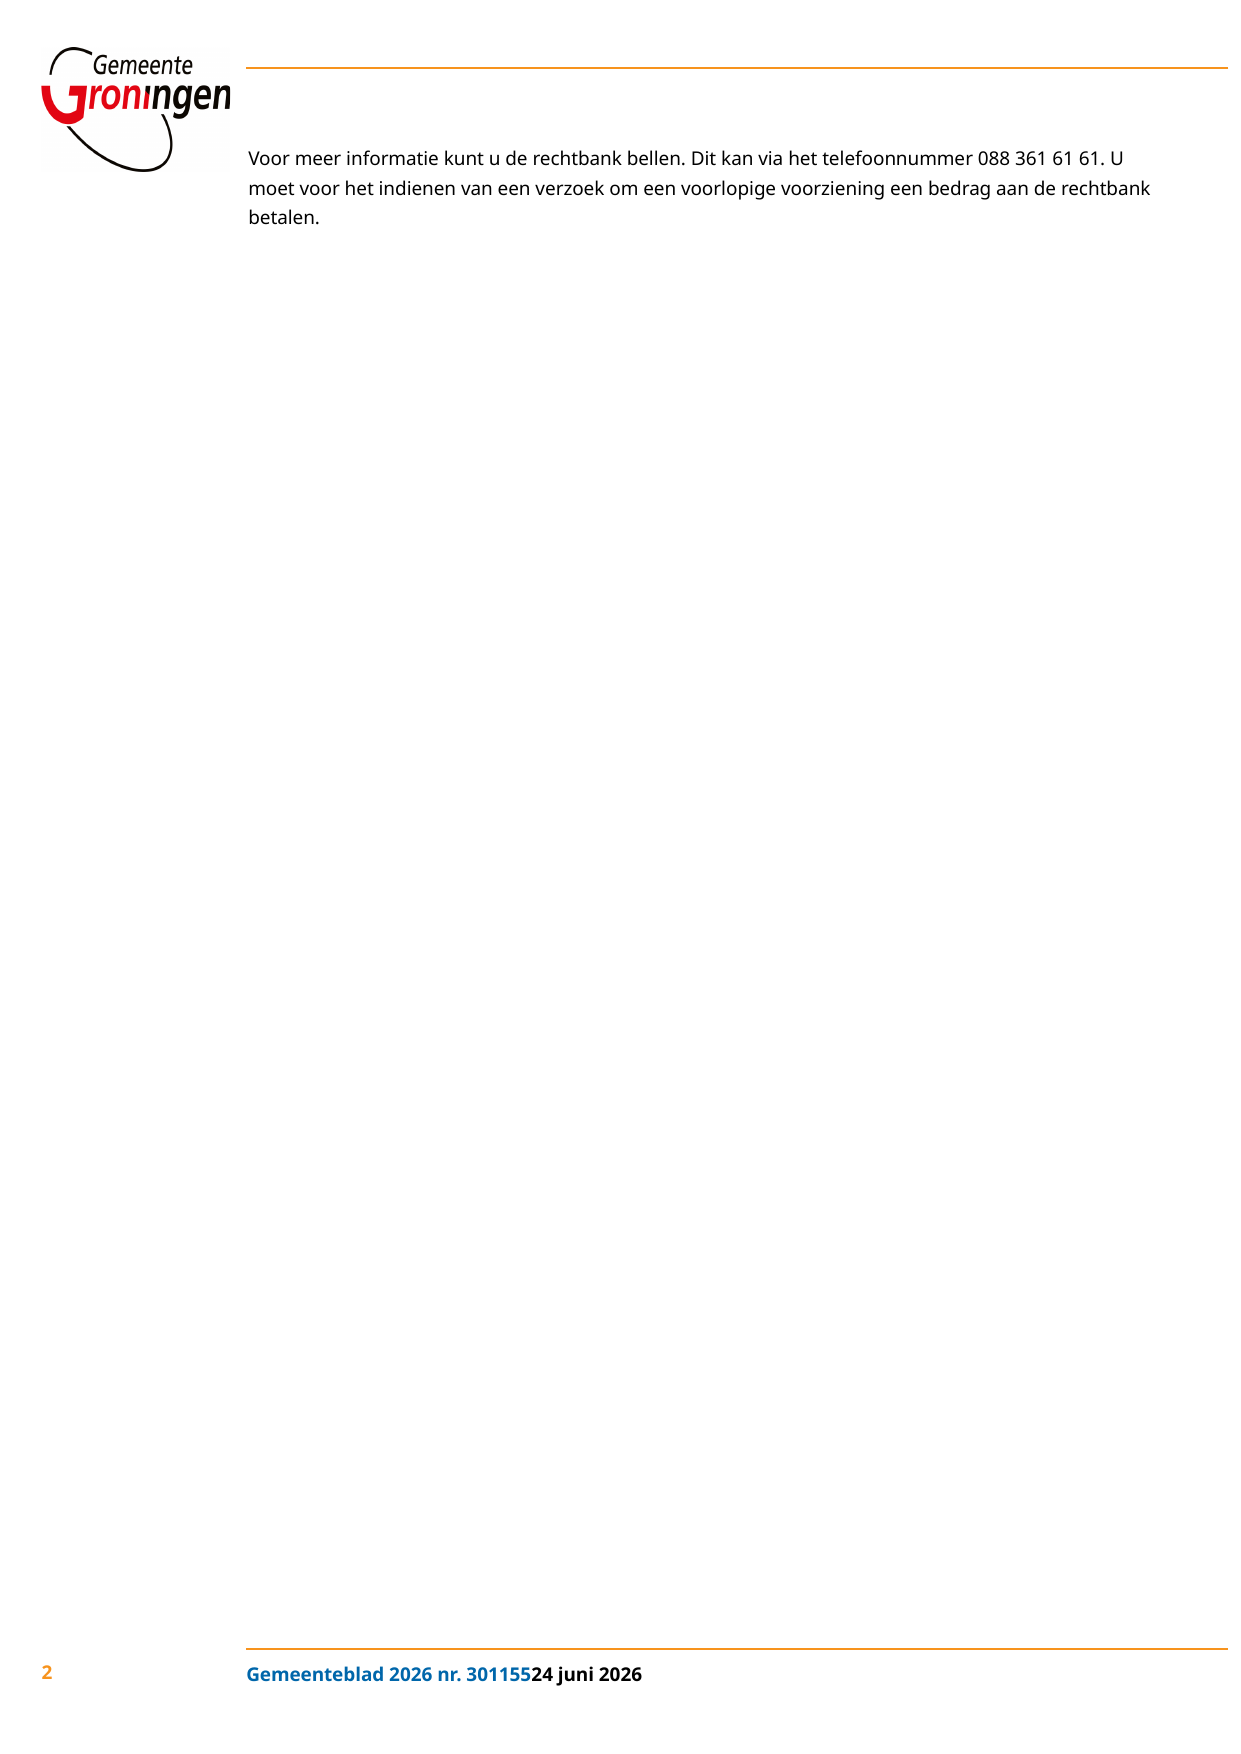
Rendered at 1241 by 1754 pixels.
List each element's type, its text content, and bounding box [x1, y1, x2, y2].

picture [41, 47, 231, 172]
text Voor meer informatie kunt u de rechtbank bellen. Dit kan via het telefoonnummer 088 361 61 61. U moet voor het indienen van een verzoek om een voorlopige voorziening een bedrag aan de rechtbank betalen. [248, 145, 1152, 230]
